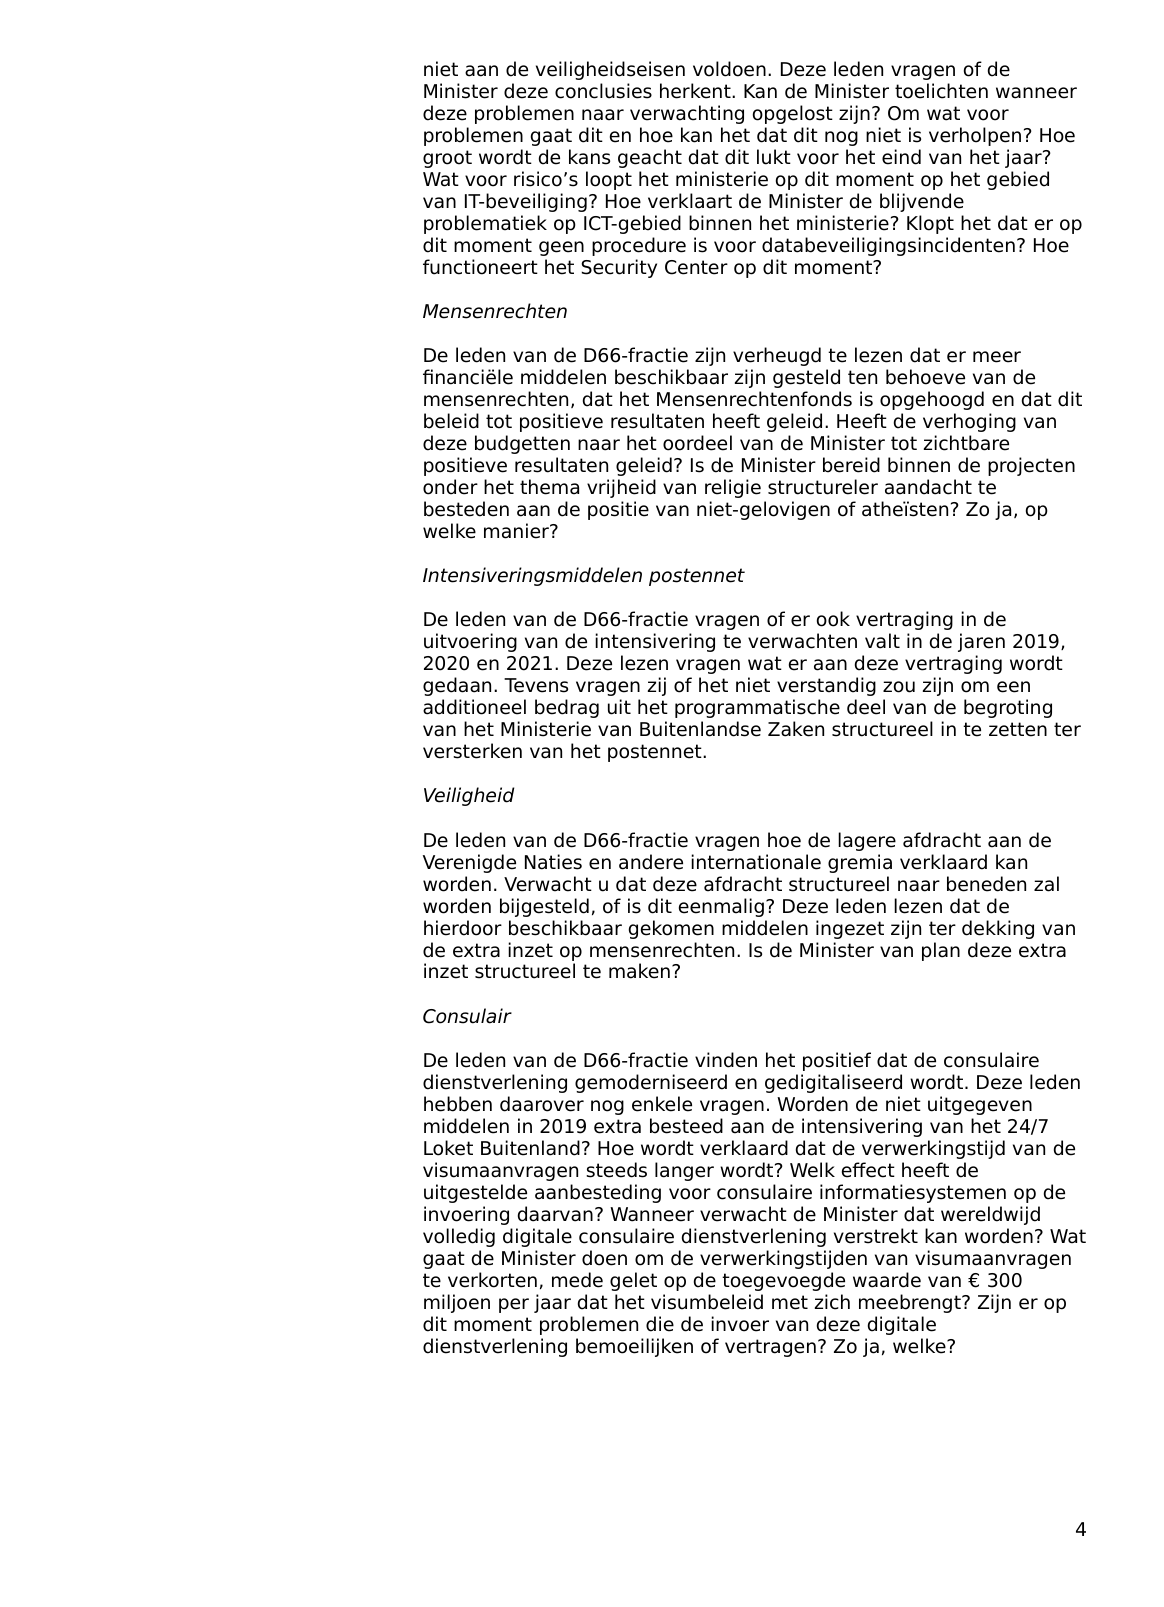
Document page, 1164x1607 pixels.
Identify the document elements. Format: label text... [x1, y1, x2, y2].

text niet aan de veiligheidseisen voldoen. Deze leden vragen of de Minister deze conclusies herkent. Kan de Minister toelichten wanneer deze problemen naar verwachting opgelost zijn? Om wat voor problemen gaat dit en hoe kan het dat dit nog niet is verholpen? Hoe groot wordt de kans geacht dat dit lukt voor het eind van het jaar? Wat voor risico’s loopt het ministerie op dit moment op het gebied van IT-beveiliging? Hoe verklaart de Minister de blijvende problematiek op ICT-gebied binnen het ministerie? Klopt het dat er op dit moment geen procedure is voor databeveiligingsincidenten? Hoe functioneert het Security Center op dit moment? [422, 59, 1087, 279]
subtitle Intensiveringsmiddelen postennet [422, 565, 1087, 587]
text De leden van de D66-fractie vragen hoe de lagere afdracht aan de Verenigde Naties en andere internationale gremia verklaard kan worden. Verwacht u dat deze afdracht structureel naar beneden zal worden bijgesteld, of is dit eenmalig? Deze leden lezen dat de hierdoor beschikbaar gekomen middelen ingezet zijn ter dekking van de extra inzet op mensenrechten. Is de Minister van plan deze extra inzet structureel te maken? [422, 829, 1087, 983]
subtitle Consulair [422, 1006, 1087, 1028]
text De leden van de D66-fractie zijn verheugd te lezen dat er meer financiële middelen beschikbaar zijn gesteld ten behoeve van de mensenrechten, dat het Mensenrechtenfonds is opgehoogd en dat dit beleid tot positieve resultaten heeft geleid. Heeft de verhoging van deze budgetten naar het oordeel van de Minister tot zichtbare positieve resultaten geleid? Is de Minister bereid binnen de projecten onder het thema vrijheid van religie structureler aandacht te besteden aan de positie van niet-gelovigen of atheïsten? Zo ja, op welke manier? [422, 345, 1087, 543]
subtitle Mensenrechten [422, 301, 1087, 323]
text De leden van de D66-fractie vragen of er ook vertraging in de uitvoering van de intensivering te verwachten valt in de jaren 2019, 2020 en 2021. Deze lezen vragen wat er aan deze vertraging wordt gedaan. Tevens vragen zij of het niet verstandig zou zijn om een additioneel bedrag uit het programmatische deel van de begroting van het Ministerie van Buitenlandse Zaken structureel in te zetten ter versterken van het postennet. [422, 609, 1087, 763]
subtitle Veiligheid [422, 785, 1087, 807]
text De leden van de D66-fractie vinden het positief dat de consulaire dienstverlening gemoderniseerd en gedigitaliseerd wordt. Deze leden hebben daarover nog enkele vragen. Worden de niet uitgegeven middelen in 2019 extra besteed aan de intensivering van het 24/7 Loket Buitenland? Hoe wordt verklaard dat de verwerkingstijd van de visumaanvragen steeds langer wordt? Welk effect heeft de uitgestelde aanbesteding voor consulaire informatiesystemen op de invoering daarvan? Wanneer verwacht de Minister dat wereldwijd volledig digitale consulaire dienstverlening verstrekt kan worden? Wat gaat de Minister doen om de verwerkingstijden van visumaanvragen te verkorten, mede gelet op de toegevoegde waarde van € 300 miljoen per jaar dat het visumbeleid met zich meebrengt? Zijn er op dit moment problemen die de invoer van deze digitale dienstverlening bemoeilijken of vertragen? Zo ja, welke? [422, 1050, 1087, 1357]
